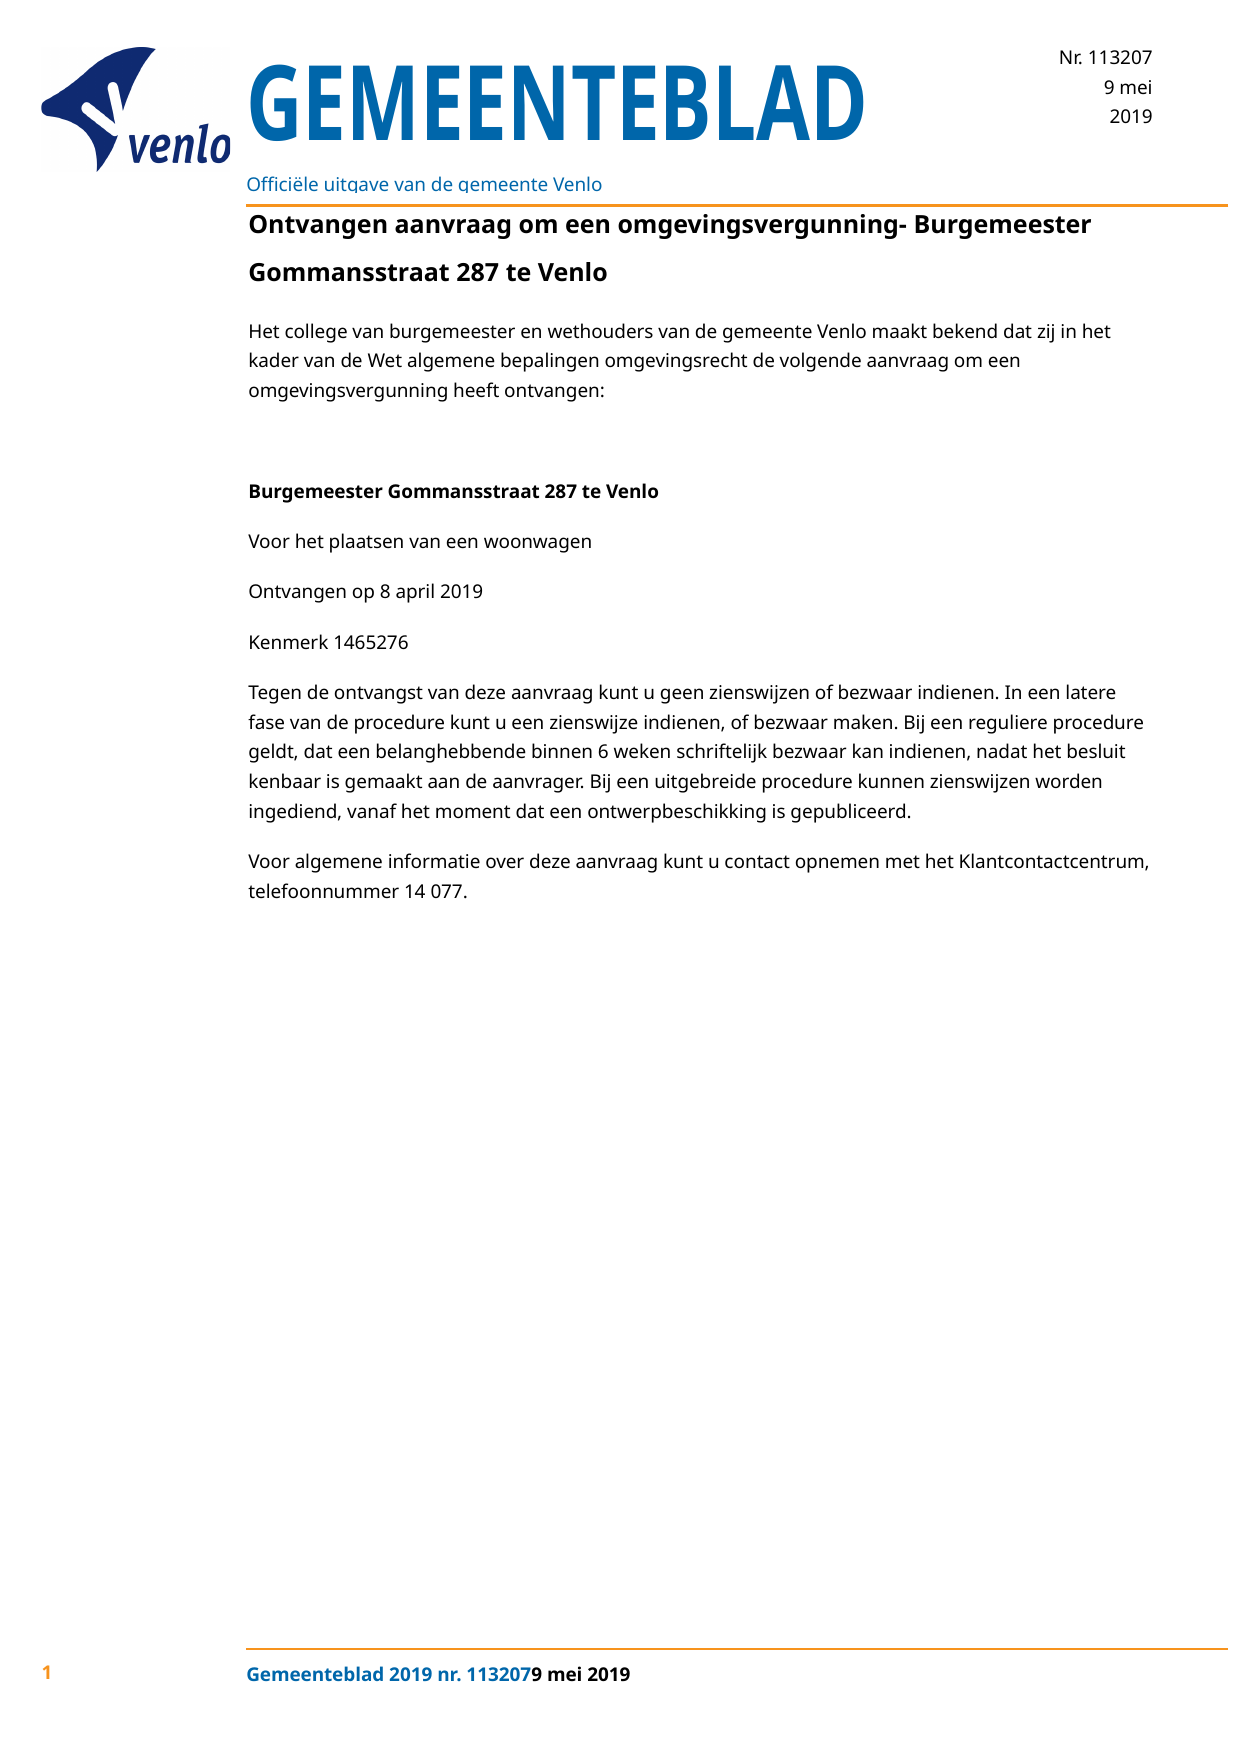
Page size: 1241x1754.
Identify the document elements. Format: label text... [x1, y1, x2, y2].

picture [41, 47, 231, 172]
text Het college van burgemeester en wethouders van de gemeente Venlo maakt bekend dat zij in het kader van de Wet algemene bepalingen omgevingsrecht de volgende aanvraag om een omgevingsvergunning heeft ontvangen: [248, 318, 1152, 403]
text Ontvangen aanvraag om een omgevingsvergunning- Burgemeester Gommansstraat 287 te Venlo [248, 207, 1152, 288]
text Kenmerk 1465276 [248, 629, 1152, 655]
text Tegen de ontvangst van deze aanvraag kunt u geen zienswijzen of bezwaar indienen. In een latere fase van de procedure kunt u een zienswijze indienen, of bezwaar maken. Bij een reguliere procedure geldt, dat een belanghebbende binnen 6 weken schriftelijk bezwaar kan indienen, nadat het besluit kenbaar is gemaakt aan de aanvrager. Bij een uitgebreide procedure kunnen zienswijzen worden ingediend, vanaf het moment dat een ontwerpbeschikking is gepubliceerd. [248, 679, 1152, 824]
text Ontvangen op 8 april 2019 [248, 579, 1152, 604]
text Burgemeester Gommansstraat 287 te Venlo [248, 478, 1152, 504]
text Voor het plaatsen van een woonwagen [248, 528, 1152, 554]
text Voor algemene informatie over deze aanvraag kunt u contact opnemen met het Klantcontactcentrum, telefoonnummer 14 077. [248, 848, 1152, 904]
